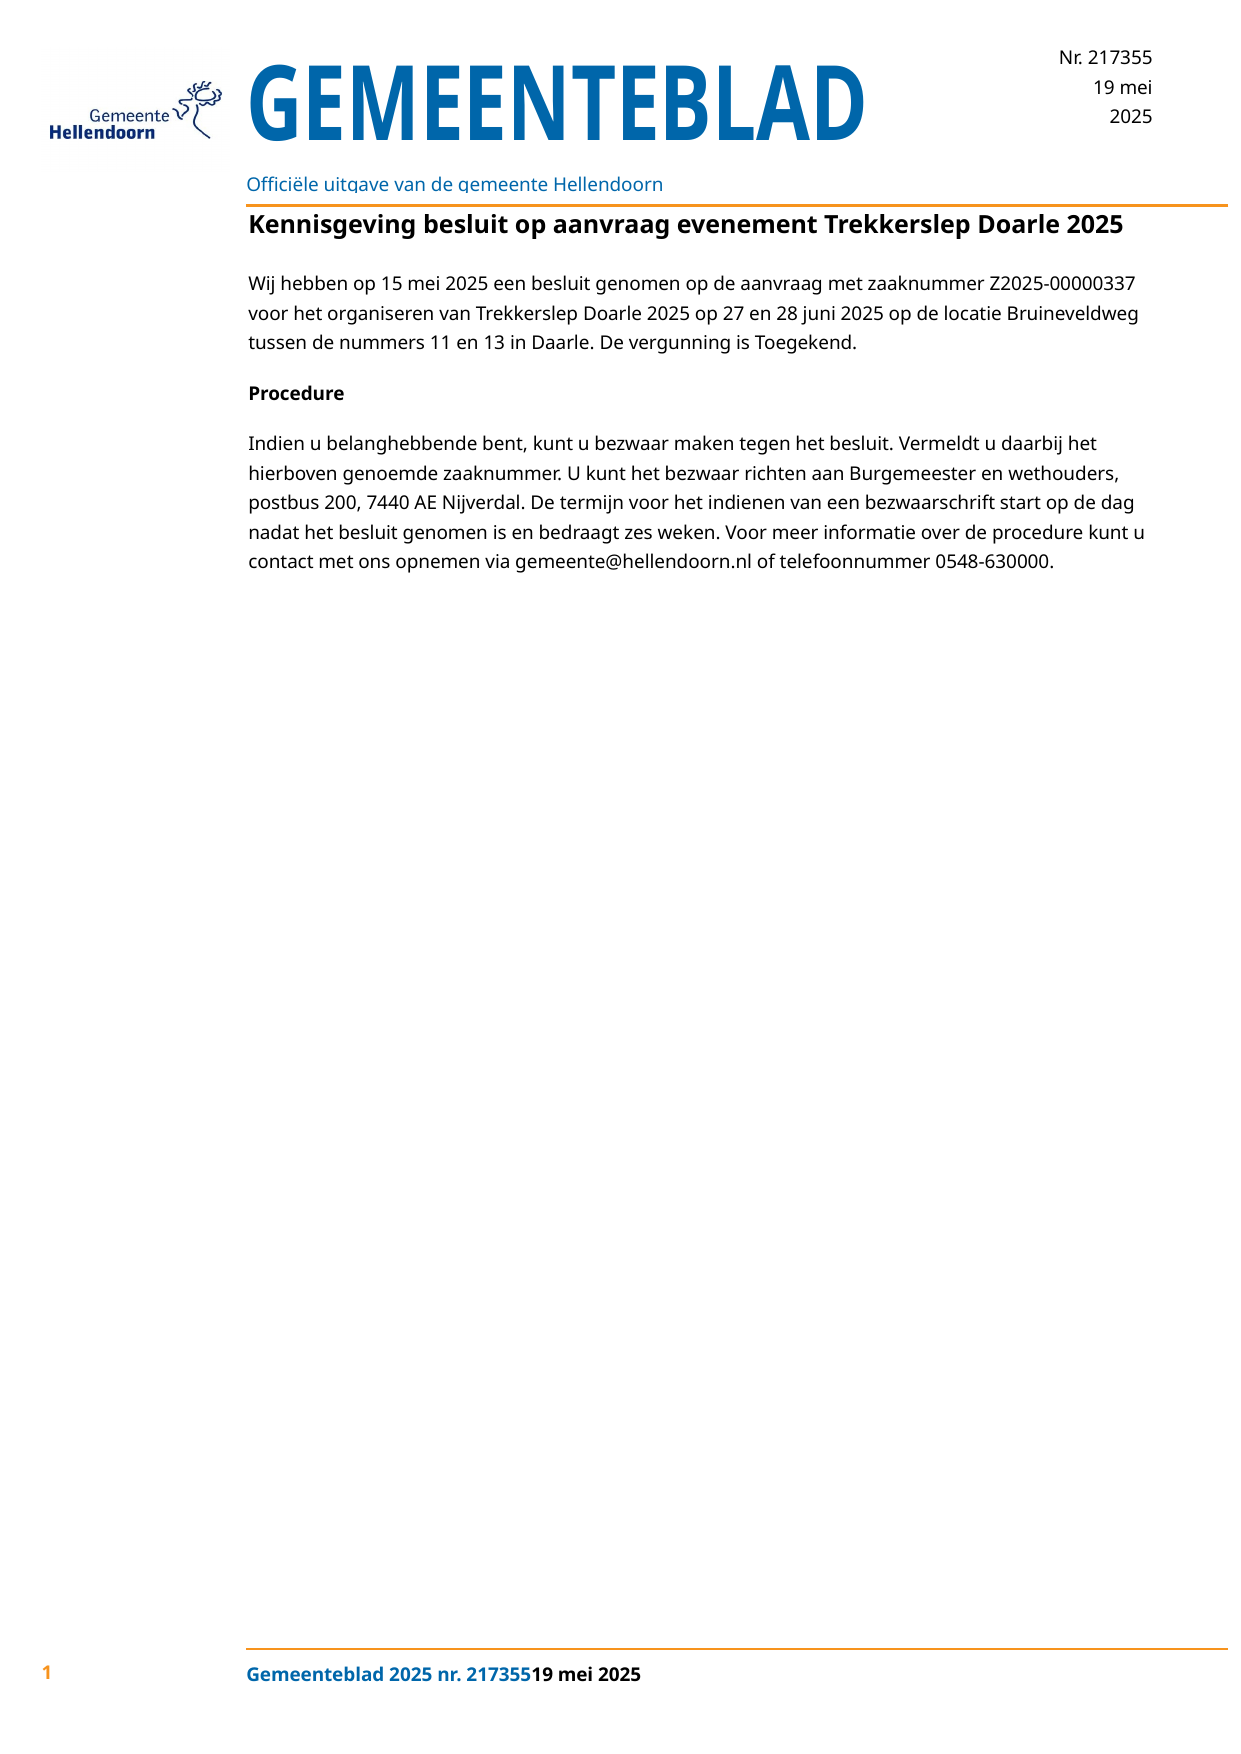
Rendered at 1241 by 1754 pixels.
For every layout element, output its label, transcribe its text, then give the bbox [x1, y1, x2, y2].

text Wij hebben op 15 mei 2025 een besluit genomen op de aanvraag met zaaknummer Z2025-00000337 voor het organiseren van Trekkerslep Doarle 2025 op 27 en 28 juni 2025 op de locatie Bruineveldweg tussen de nummers 11 en 13 in Daarle. De vergunning is Toegekend. [248, 270, 1152, 355]
text Indien u belanghebbende bent, kunt u bezwaar maken tegen het besluit. Vermeldt u daarbij het hierboven genoemde zaaknummer. U kunt het bezwaar richten aan Burgemeester en wethouders, postbus 200, 7440 AE Nijverdal. De termijn voor het indienen van een bezwaarschrift start op de dag nadat het besluit genomen is en bedraagt zes weken. Voor meer informatie over de procedure kunt u contact met ons opnemen via gemeente@hellendoorn.nl of telefoonnummer 0548-630000. [248, 430, 1152, 574]
text Procedure [248, 380, 1152, 406]
text Kennisgeving besluit op aanvraag evenement Trekkerslep Doarle 2025 [248, 207, 1152, 241]
picture [41, 47, 231, 172]
